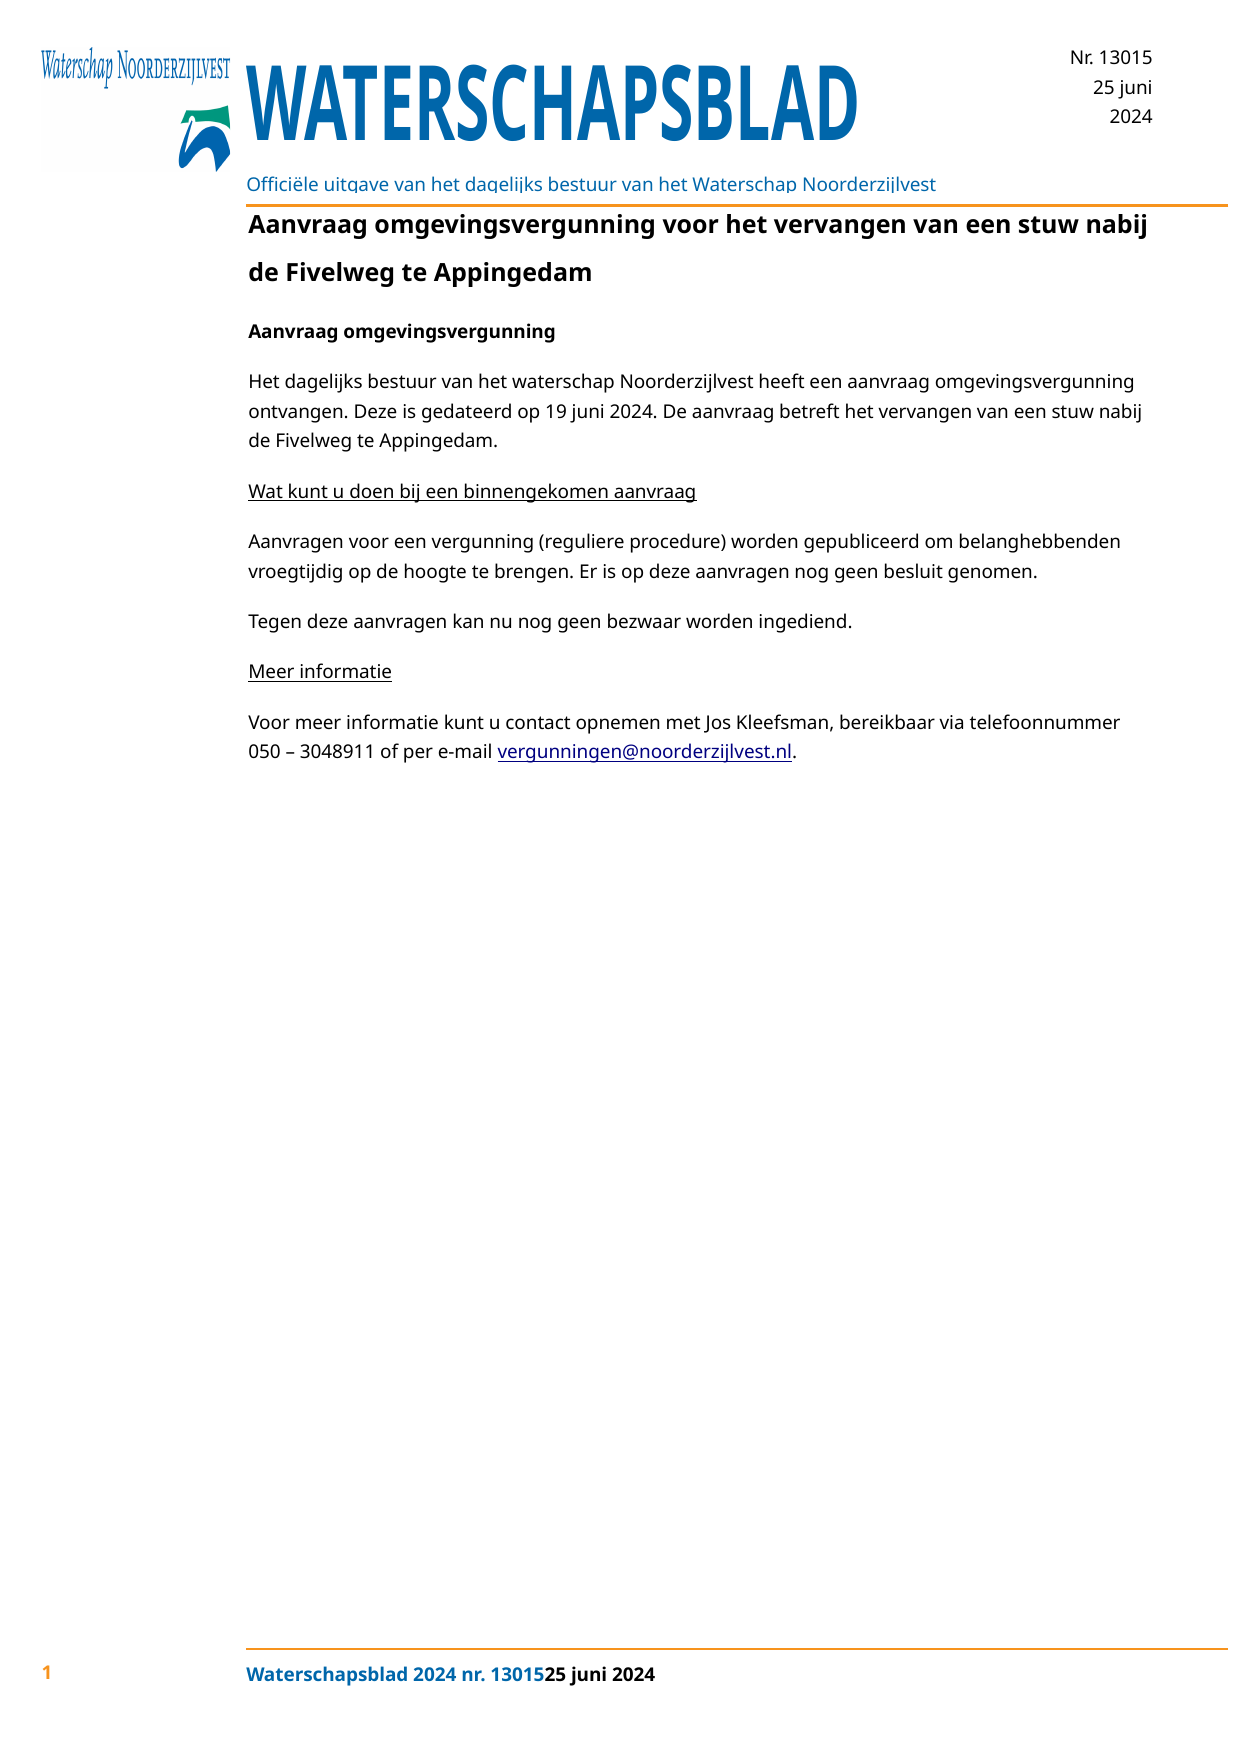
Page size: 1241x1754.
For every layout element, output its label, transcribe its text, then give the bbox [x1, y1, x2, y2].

text Aanvraag omgevingsvergunning [248, 318, 1152, 344]
text Aanvraag omgevingsvergunning voor het vervangen van een stuw nabij de Fivelweg te Appingedam [248, 207, 1152, 288]
text Tegen deze aanvragen kan nu nog geen bezwaar worden ingediend. [248, 608, 1152, 634]
text Aanvragen voor een vergunning (reguliere procedure) worden gepubliceerd om belanghebbenden vroegtijdig op de hoogte te brengen. Er is op deze aanvragen nog geen besluit genomen. [248, 528, 1152, 584]
picture [41, 47, 231, 172]
text Wat kunt u doen bij een binnengekomen aanvraag [248, 478, 1152, 504]
text Voor meer informatie kunt u contact opnemen met Jos Kleefsman, bereikbaar via telefoonnummer 050 – 3048911 of per e-mail vergunningen@noorderzijlvest.nl. [248, 709, 1152, 764]
text Meer informatie [248, 659, 1152, 684]
text Het dagelijks bestuur van het waterschap Noorderzijlvest heeft een aanvraag omgevingsvergunning ontvangen. Deze is gedateerd op 19 juni 2024. De aanvraag betreft het vervangen van een stuw nabij de Fivelweg te Appingedam. [248, 368, 1152, 453]
